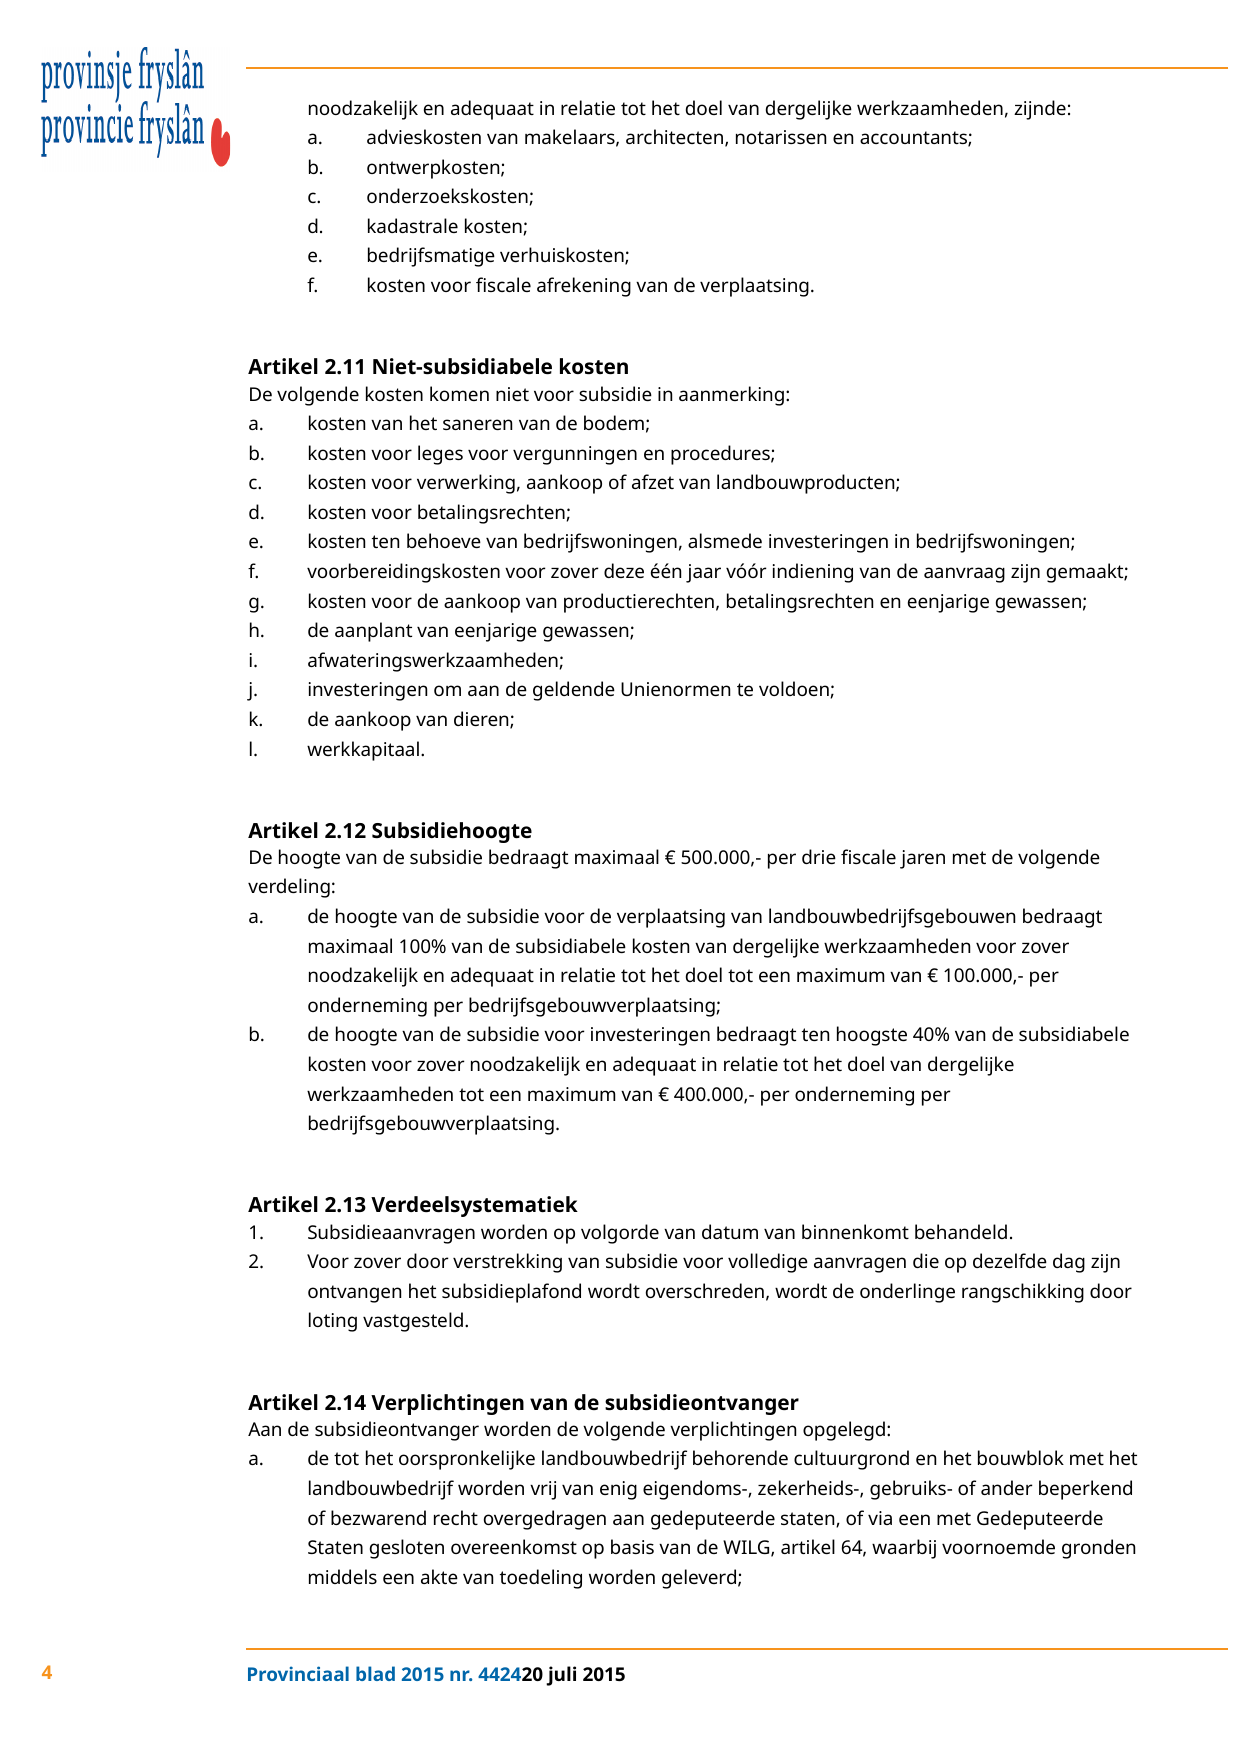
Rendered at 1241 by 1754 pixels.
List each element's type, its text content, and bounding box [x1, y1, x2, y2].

list kadastrale kosten; [307, 213, 1152, 239]
list Voor zover door verstrekking van subsidie voor volledige aanvragen die op dezelfde dag zijn ontvangen het subsidieplafond wordt overschreden, wordt de onderlinge rangschikking door loting vastgesteld. [248, 1248, 1152, 1333]
text Artikel 2.13 Verdeelsystematiek [248, 1190, 1152, 1219]
text Aan de subsidieontvanger worden de volgende verplichtingen opgelegd: [248, 1416, 1152, 1442]
text Artikel 2.12 Subsidiehoogte [248, 816, 1152, 844]
list de hoogte van de subsidie voor investeringen bedraagt ten hoogste 40% van de subsidiabele kosten voor zover noodzakelijk en adequaat in relatie tot het doel van dergelijke werkzaamheden tot een maximum van € 400.000,- per onderneming per bedrijfsgebouwverplaatsing. [248, 1022, 1152, 1136]
list advieskosten van makelaars, architecten, notarissen en accountants; [307, 124, 1152, 150]
list de hoogte van de subsidie voor de verplaatsing van landbouwbedrijfsgebouwen bedraagt maximaal 100% van de subsidiabele kosten van dergelijke werkzaamheden voor zover noodzakelijk en adequaat in relatie tot het doel tot een maximum van € 100.000,- per onderneming per bedrijfsgebouwverplaatsing; [248, 903, 1152, 1018]
list onderzoekskosten; [307, 183, 1152, 209]
list de tot het oorspronkelijke landbouwbedrijf behorende cultuurgrond en het bouwblok met het landbouwbedrijf worden vrij van enig eigendoms-, zekerheids-, gebruiks- of ander beperkend of bezwarend recht overgedragen aan gedeputeerde staten, of via een met Gedeputeerde Staten gesloten overeenkomst op basis van de WILG, artikel 64, waarbij voornoemde gronden middels een akte van toedeling worden geleverd; [248, 1446, 1152, 1590]
list de aanplant van eenjarige gewassen; [248, 617, 1152, 643]
text Artikel 2.11 Niet-subsidiabele kosten [248, 352, 1152, 381]
list voorbereidingskosten voor zover deze één jaar vóór indiening van de aanvraag zijn gemaakt; [248, 558, 1152, 584]
list investeringen om aan de geldende Unienormen te voldoen; [248, 677, 1152, 702]
list kosten voor verwerking, aankoop of afzet van landbouwproducten; [248, 469, 1152, 495]
list kosten voor fiscale afrekening van de verplaatsing. [307, 272, 1152, 298]
list werkkapitaal. [248, 736, 1152, 761]
list afwateringswerkzaamheden; [248, 647, 1152, 673]
list kosten voor de aankoop van productierechten, betalingsrechten en eenjarige gewassen; [248, 588, 1152, 613]
text Artikel 2.14 Verplichtingen van de subsidieontvanger [248, 1388, 1152, 1416]
picture [41, 47, 231, 172]
list kosten van het saneren van de bodem; [248, 410, 1152, 436]
list noodzakelijk en adequaat in relatie tot het doel van dergelijke werkzaamheden, zijnde: [248, 95, 1152, 121]
list kosten voor betalingsrechten; [248, 499, 1152, 525]
list Subsidieaanvragen worden op volgorde van datum van binnenkomt behandeld. [248, 1219, 1152, 1244]
list kosten voor leges voor vergunningen en procedures; [248, 440, 1152, 466]
list bedrijfsmatige verhuiskosten; [307, 243, 1152, 268]
text De volgende kosten komen niet voor subsidie in aanmerking: [248, 381, 1152, 406]
list kosten ten behoeve van bedrijfswoningen, alsmede investeringen in bedrijfswoningen; [248, 529, 1152, 554]
list ontwerpkosten; [307, 154, 1152, 180]
text De hoogte van de subsidie bedraagt maximaal € 500.000,- per drie fiscale jaren met de volgende verdeling: [248, 844, 1152, 899]
list de aankoop van dieren; [248, 706, 1152, 732]
